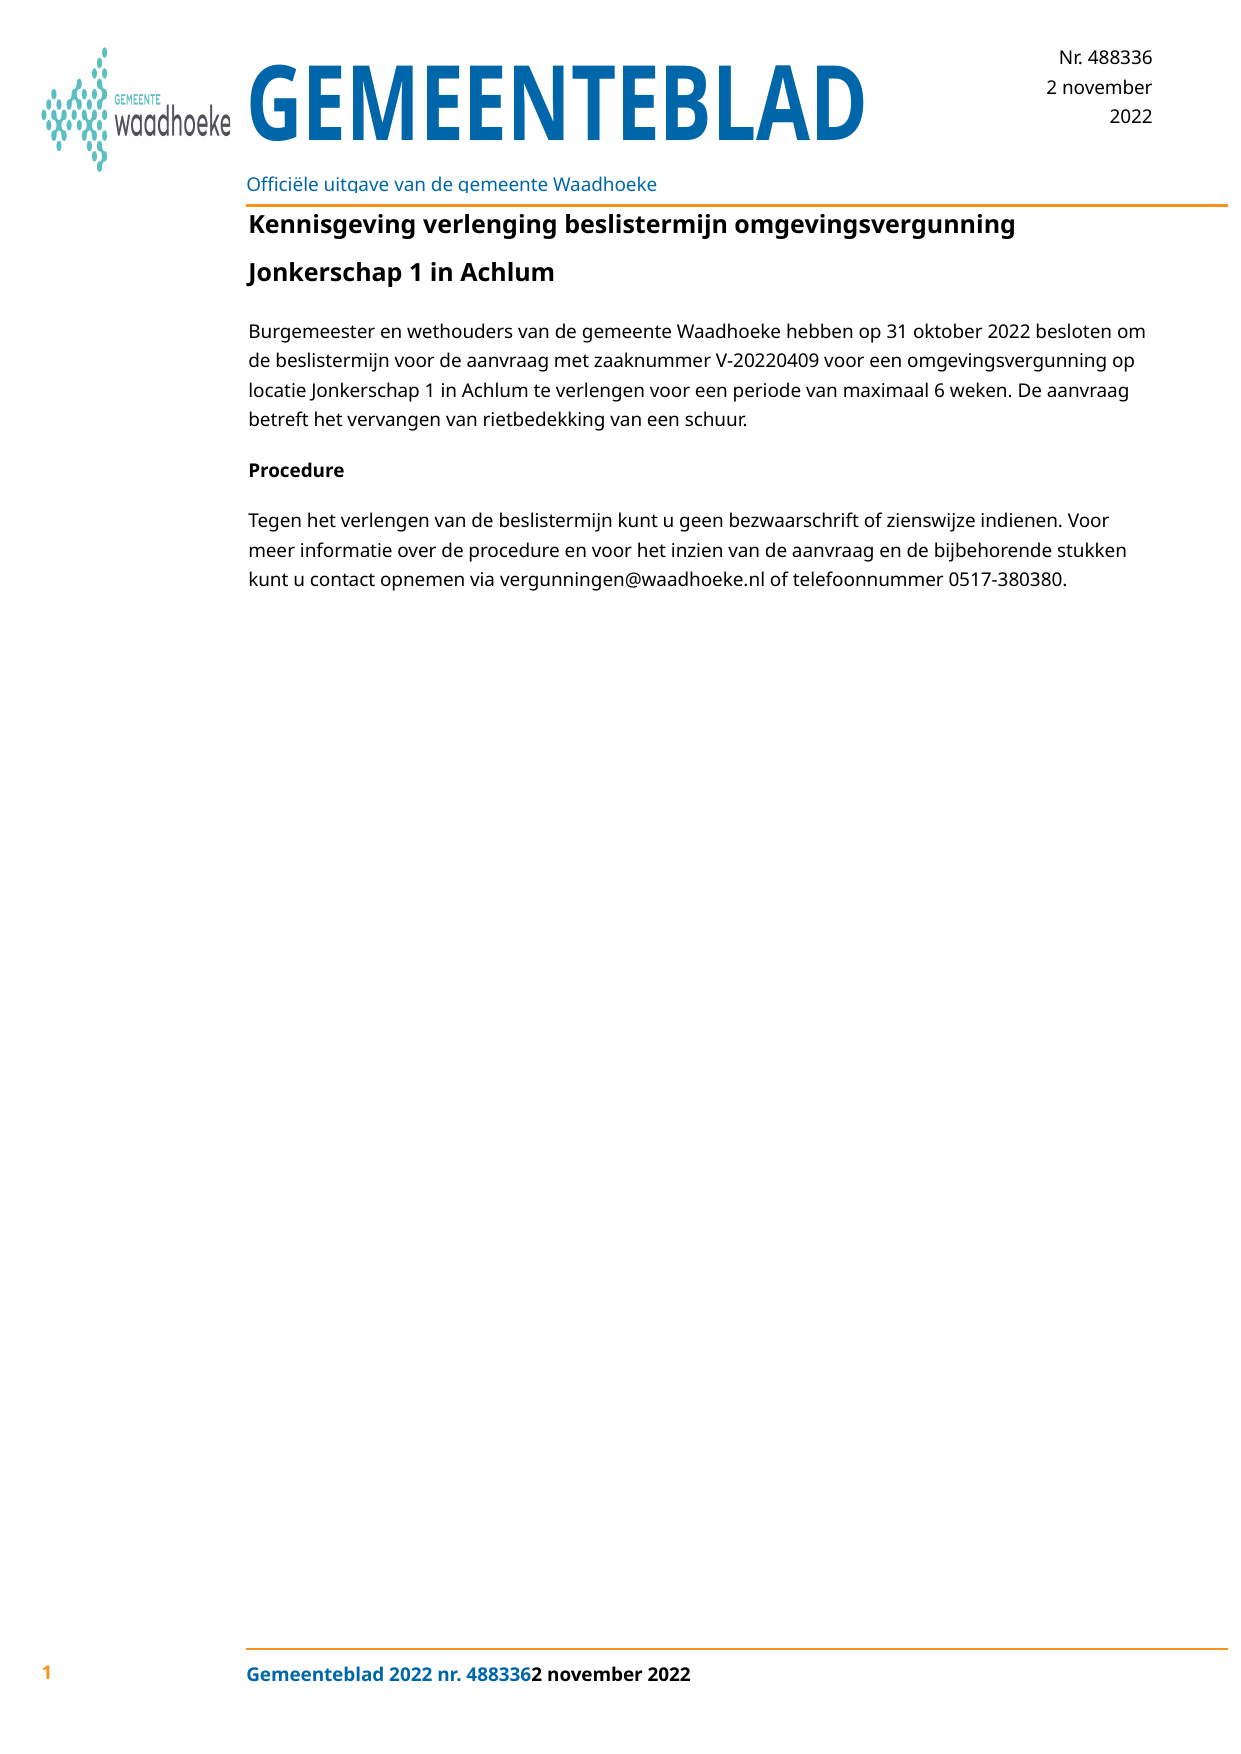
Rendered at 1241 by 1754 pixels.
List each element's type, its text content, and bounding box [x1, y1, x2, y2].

text Tegen het verlengen van de beslistermijn kunt u geen bezwaarschrift of zienswijze indienen. Voor meer informatie over de procedure en voor het inzien van de aanvraag en de bijbehorende stukken kunt u contact opnemen via vergunningen@waadhoeke.nl of telefoonnummer 0517-380380. [248, 507, 1152, 592]
text Kennisgeving verlenging beslistermijn omgevingsvergunning Jonkerschap 1 in Achlum [248, 207, 1152, 288]
text Procedure [248, 457, 1152, 483]
text Burgemeester en wethouders van de gemeente Waadhoeke hebben op 31 oktober 2022 besloten om de beslistermijn voor de aanvraag met zaaknummer V-20220409 voor een omgevingsvergunning op locatie Jonkerschap 1 in Achlum te verlengen voor een periode van maximaal 6 weken. De aanvraag betreft het vervangen van rietbedekking van een schuur. [248, 318, 1152, 432]
picture [41, 47, 231, 172]
